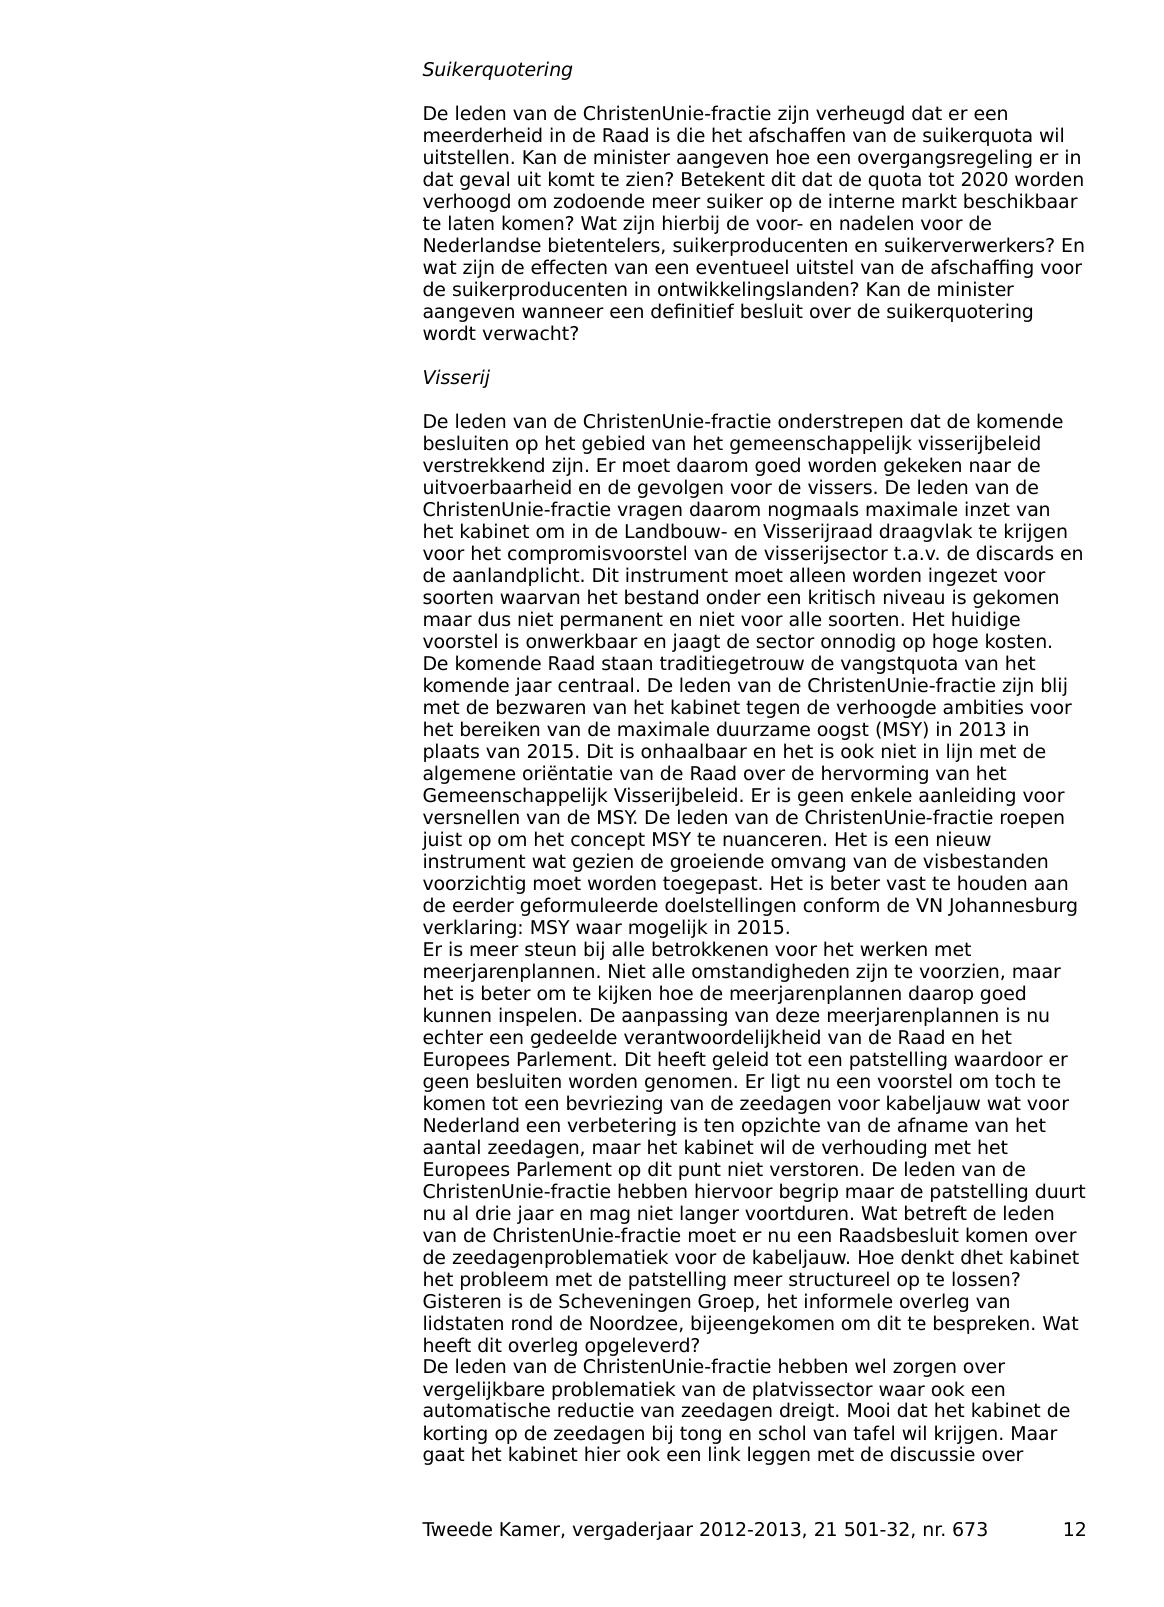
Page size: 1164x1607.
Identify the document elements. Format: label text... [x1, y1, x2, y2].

text Er is meer steun bij alle betrokkenen voor het werken met meerjarenplannen. Niet alle omstandigheden zijn te voorzien, maar het is beter om te kijken hoe de meerjarenplannen daarop goed kunnen inspelen. De aanpassing van deze meerjarenplannen is nu echter een gedeelde verantwoordelijkheid van de Raad en het Europees Parlement. Dit heeft geleid tot een patstelling waardoor er geen besluiten worden genomen. Er ligt nu een voorstel om toch te komen tot een bevriezing van de zeedagen voor kabeljauw wat voor Nederland een verbetering is ten opzichte van de afname van het aantal zeedagen, maar het kabinet wil de verhouding met het Europees Parlement op dit punt niet verstoren. De leden van de ChristenUnie-fractie hebben hiervoor begrip maar de patstelling duurt nu al drie jaar en mag niet langer voortduren. Wat betreft de leden van de ChristenUnie-fractie moet er nu een Raadsbesluit komen over de zeedagenproblematiek voor de kabeljauw. Hoe denkt dhet kabinet het probleem met de patstelling meer structureel op te lossen? Gisteren is de Scheveningen Groep, het informele overleg van lidstaten rond de Noordzee, bijeengekomen om dit te bespreken. Wat heeft dit overleg opgeleverd? [422, 939, 1087, 1356]
subtitle Suikerquotering [422, 59, 1087, 81]
text De leden van de ChristenUnie-fractie onderstrepen dat de komende besluiten op het gebied van het gemeenschappelijk visserijbeleid verstrekkend zijn. Er moet daarom goed worden gekeken naar de uitvoerbaarheid en de gevolgen voor de vissers. De leden van de ChristenUnie-fractie vragen daarom nogmaals maximale inzet van het kabinet om in de Landbouw- en Visserijraad draagvlak te krijgen voor het compromisvoorstel van de visserijsector t.a.v. de discards en de aanlandplicht. Dit instrument moet alleen worden ingezet voor soorten waarvan het bestand onder een kritisch niveau is gekomen maar dus niet permanent en niet voor alle soorten. Het huidige voorstel is onwerkbaar en jaagt de sector onnodig op hoge kosten. [422, 411, 1087, 653]
subtitle Visserij [422, 367, 1087, 389]
text De leden van de ChristenUnie-fractie zijn verheugd dat er een meerderheid in de Raad is die het afschaffen van de suikerquota wil uitstellen. Kan de minister aangeven hoe een overgangsregeling er in dat geval uit komt te zien? Betekent dit dat de quota tot 2020 worden verhoogd om zodoende meer suiker op de interne markt beschikbaar te laten komen? Wat zijn hierbij de voor- en nadelen voor de Nederlandse bietentelers, suikerproducenten en suikerverwerkers? En wat zijn de effecten van een eventueel uitstel van de afschaffing voor de suikerproducenten in ontwikkelingslanden? Kan de minister aangeven wanneer een definitief besluit over de suikerquotering wordt verwacht? [422, 103, 1087, 345]
text De komende Raad staan traditiegetrouw de vangstquota van het komende jaar centraal. De leden van de ChristenUnie-fractie zijn blij met de bezwaren van het kabinet tegen de verhoogde ambities voor het bereiken van de maximale duurzame oogst (MSY) in 2013 in plaats van 2015. Dit is onhaalbaar en het is ook niet in lijn met de algemene oriëntatie van de Raad over de hervorming van het Gemeenschappelijk Visserijbeleid. Er is geen enkele aanleiding voor versnellen van de MSY. De leden van de ChristenUnie-fractie roepen juist op om het concept MSY te nuanceren. Het is een nieuw instrument wat gezien de groeiende omvang van de visbestanden voorzichtig moet worden toegepast. Het is beter vast te houden aan de eerder geformuleerde doelstellingen conform de VN Johannesburg verklaring: MSY waar mogelijk in 2015. [422, 653, 1087, 939]
text De leden van de ChristenUnie-fractie hebben wel zorgen over vergelijkbare problematiek van de platvissector waar ook een automatische reductie van zeedagen dreigt. Mooi dat het kabinet de korting op de zeedagen bij tong en schol van tafel wil krijgen. Maar gaat het kabinet hier ook een link leggen met de discussie over [422, 1356, 1087, 1466]
